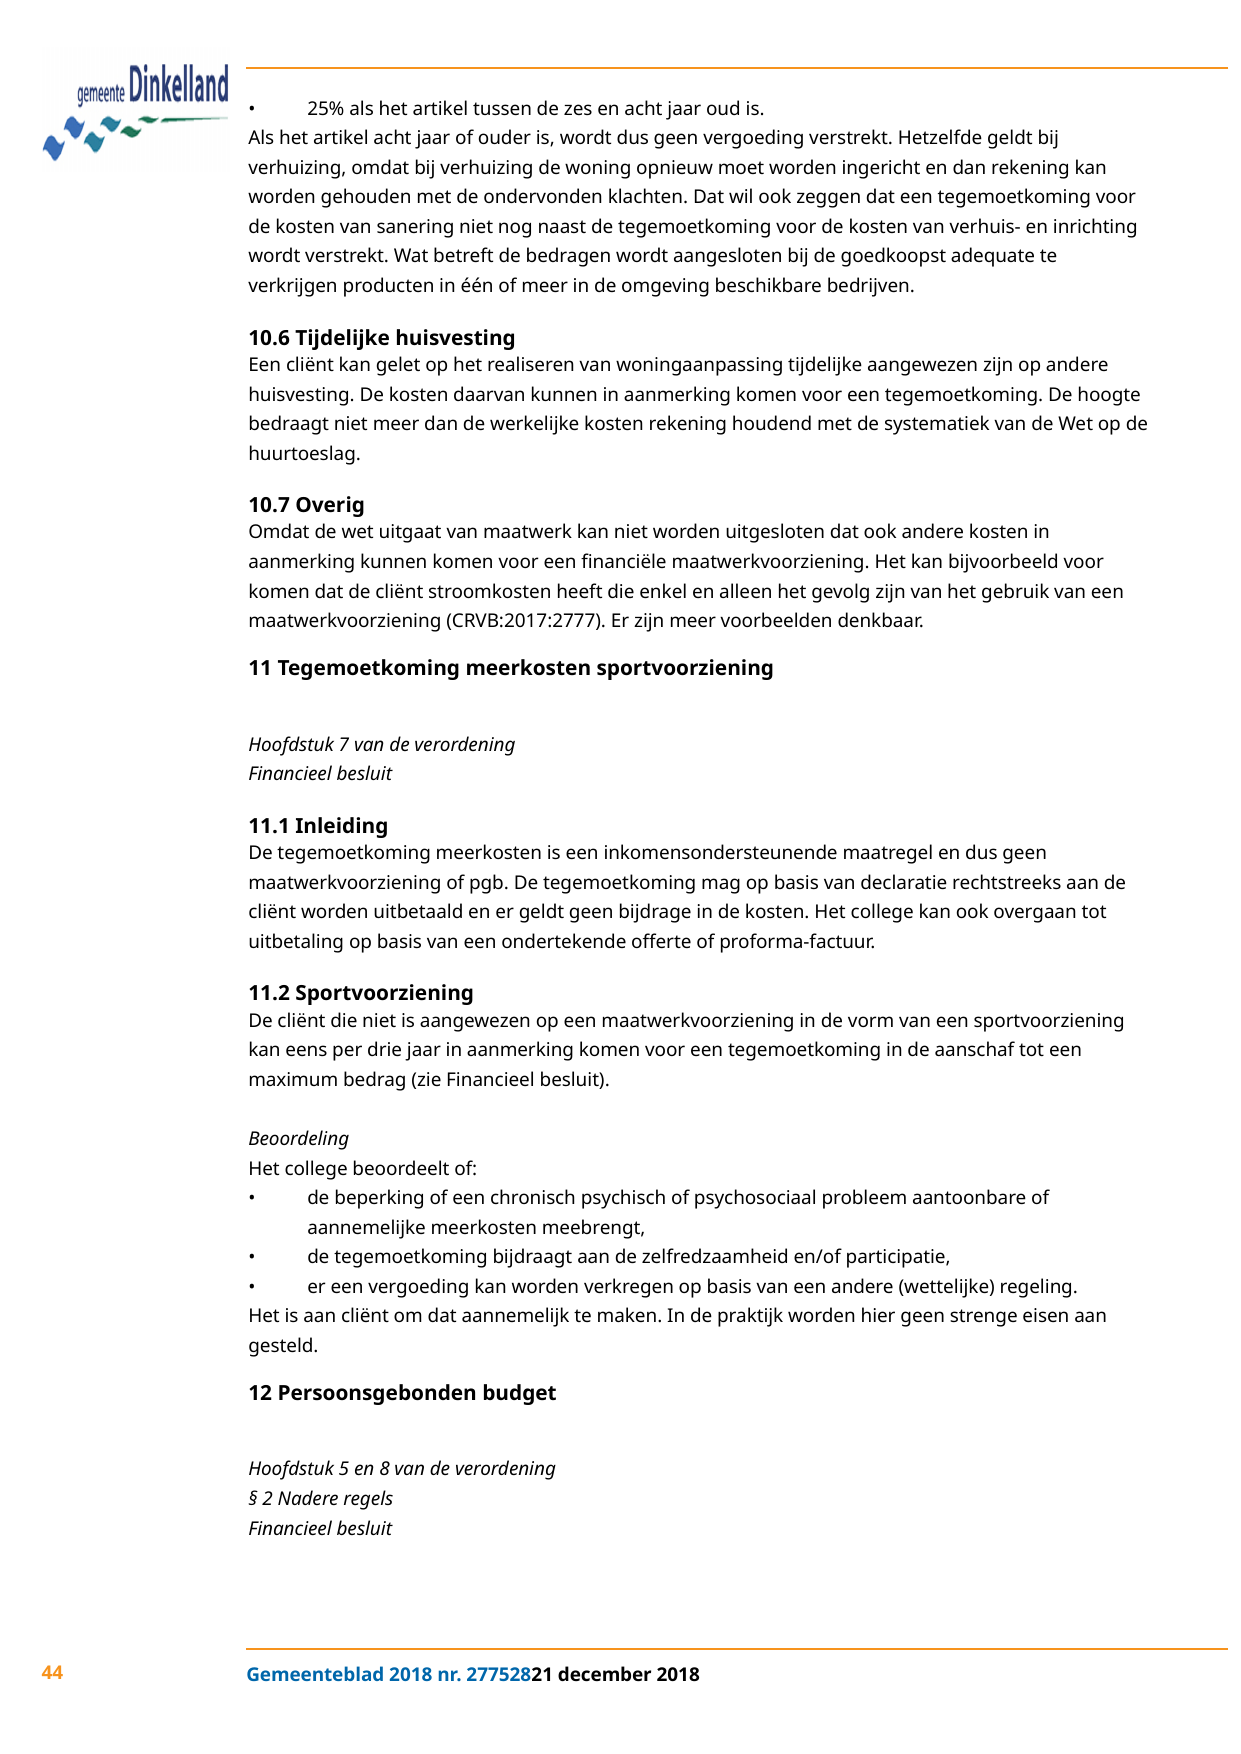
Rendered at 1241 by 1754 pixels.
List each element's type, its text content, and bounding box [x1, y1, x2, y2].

list de tegemoetkoming bijdraagt aan de zelfredzaamheid en/of participatie, [248, 1243, 1152, 1269]
text De tegemoetkoming meerkosten is een inkomensondersteunende maatregel en dus geen maatwerkvoorziening of pgb. De tegemoetkoming mag op basis van declaratie rechtstreeks aan de cliënt worden uitbetaald en er geldt geen bijdrage in de kosten. Het college kan ook overgaan tot uitbetaling op basis van een ondertekende offerte of proforma-factuur. [248, 839, 1152, 954]
list er een vergoeding kan worden verkregen op basis van een andere (wettelijke) regeling. [248, 1273, 1152, 1299]
text De cliënt die niet is aangewezen op een maatwerkvoorziening in de vorm van een sportvoorziening kan eens per drie jaar in aanmerking komen voor een tegemoetkoming in de aanschaf tot een maximum bedrag (zie Financieel besluit). [248, 1007, 1152, 1092]
list 25% als het artikel tussen de zes en acht jaar oud is. [248, 95, 1152, 121]
text 10.7 Overig [248, 490, 1152, 519]
text Financieel besluit [248, 760, 1152, 786]
text 12 Persoonsgebonden budget [248, 1378, 1152, 1406]
text Het college beoordeelt of: [248, 1155, 1152, 1181]
text Beoordeling [248, 1125, 1152, 1151]
text Financieel besluit [248, 1515, 1152, 1541]
text Het is aan cliënt om dat aannemelijk te maken. In de praktijk worden hier geen strenge eisen aan gesteld. [248, 1303, 1152, 1358]
text Als het artikel acht jaar of ouder is, wordt dus geen vergoeding verstrekt. Hetzelfde geldt bij verhuizing, omdat bij verhuizing de woning opnieuw moet worden ingericht en dan rekening kan worden gehouden met de ondervonden klachten. Dat wil ook zeggen dat een tegemoetkoming voor de kosten van sanering niet nog naast de tegemoetkoming voor de kosten van verhuis- en inrichting wordt verstrekt. Wat betreft de bedragen wordt aangesloten bij de goedkoopst adequate te verkrijgen producten in één of meer in de omgeving beschikbare bedrijven. [248, 124, 1152, 298]
list de beperking of een chronisch psychisch of psychosociaal probleem aantoonbare of aannemelijke meerkosten meebrengt, [248, 1184, 1152, 1240]
text Een cliënt kan gelet op het realiseren van woningaanpassing tijdelijke aangewezen zijn op andere huisvesting. De kosten daarvan kunnen in aanmerking komen voor een tegemoetkoming. De hoogte bedraagt niet meer dan de werkelijke kosten rekening houdend met de systematiek van de Wet op de huurtoeslag. [248, 351, 1152, 466]
text § 2 Nadere regels [248, 1485, 1152, 1511]
text Hoofdstuk 5 en 8 van de verordening [248, 1456, 1152, 1481]
text Omdat de wet uitgaat van maatwerk kan niet worden uitgesloten dat ook andere kosten in aanmerking kunnen komen voor een financiële maatwerkvoorziening. Het kan bijvoorbeeld voor komen dat de cliënt stroomkosten heeft die enkel en alleen het gevolg zijn van het gebruik van een maatwerkvoorziening (CRVB:2017:2777). Er zijn meer voorbeelden denkbaar. [248, 519, 1152, 633]
picture [41, 47, 231, 172]
text 10.6 Tijdelijke huisvesting [248, 323, 1152, 351]
text 11.2 Sportvoorziening [248, 978, 1152, 1007]
text 11 Tegemoetkoming meerkosten sportvoorziening [248, 653, 1152, 682]
text Hoofdstuk 7 van de verordening [248, 731, 1152, 757]
text 11.1 Inleiding [248, 811, 1152, 839]
